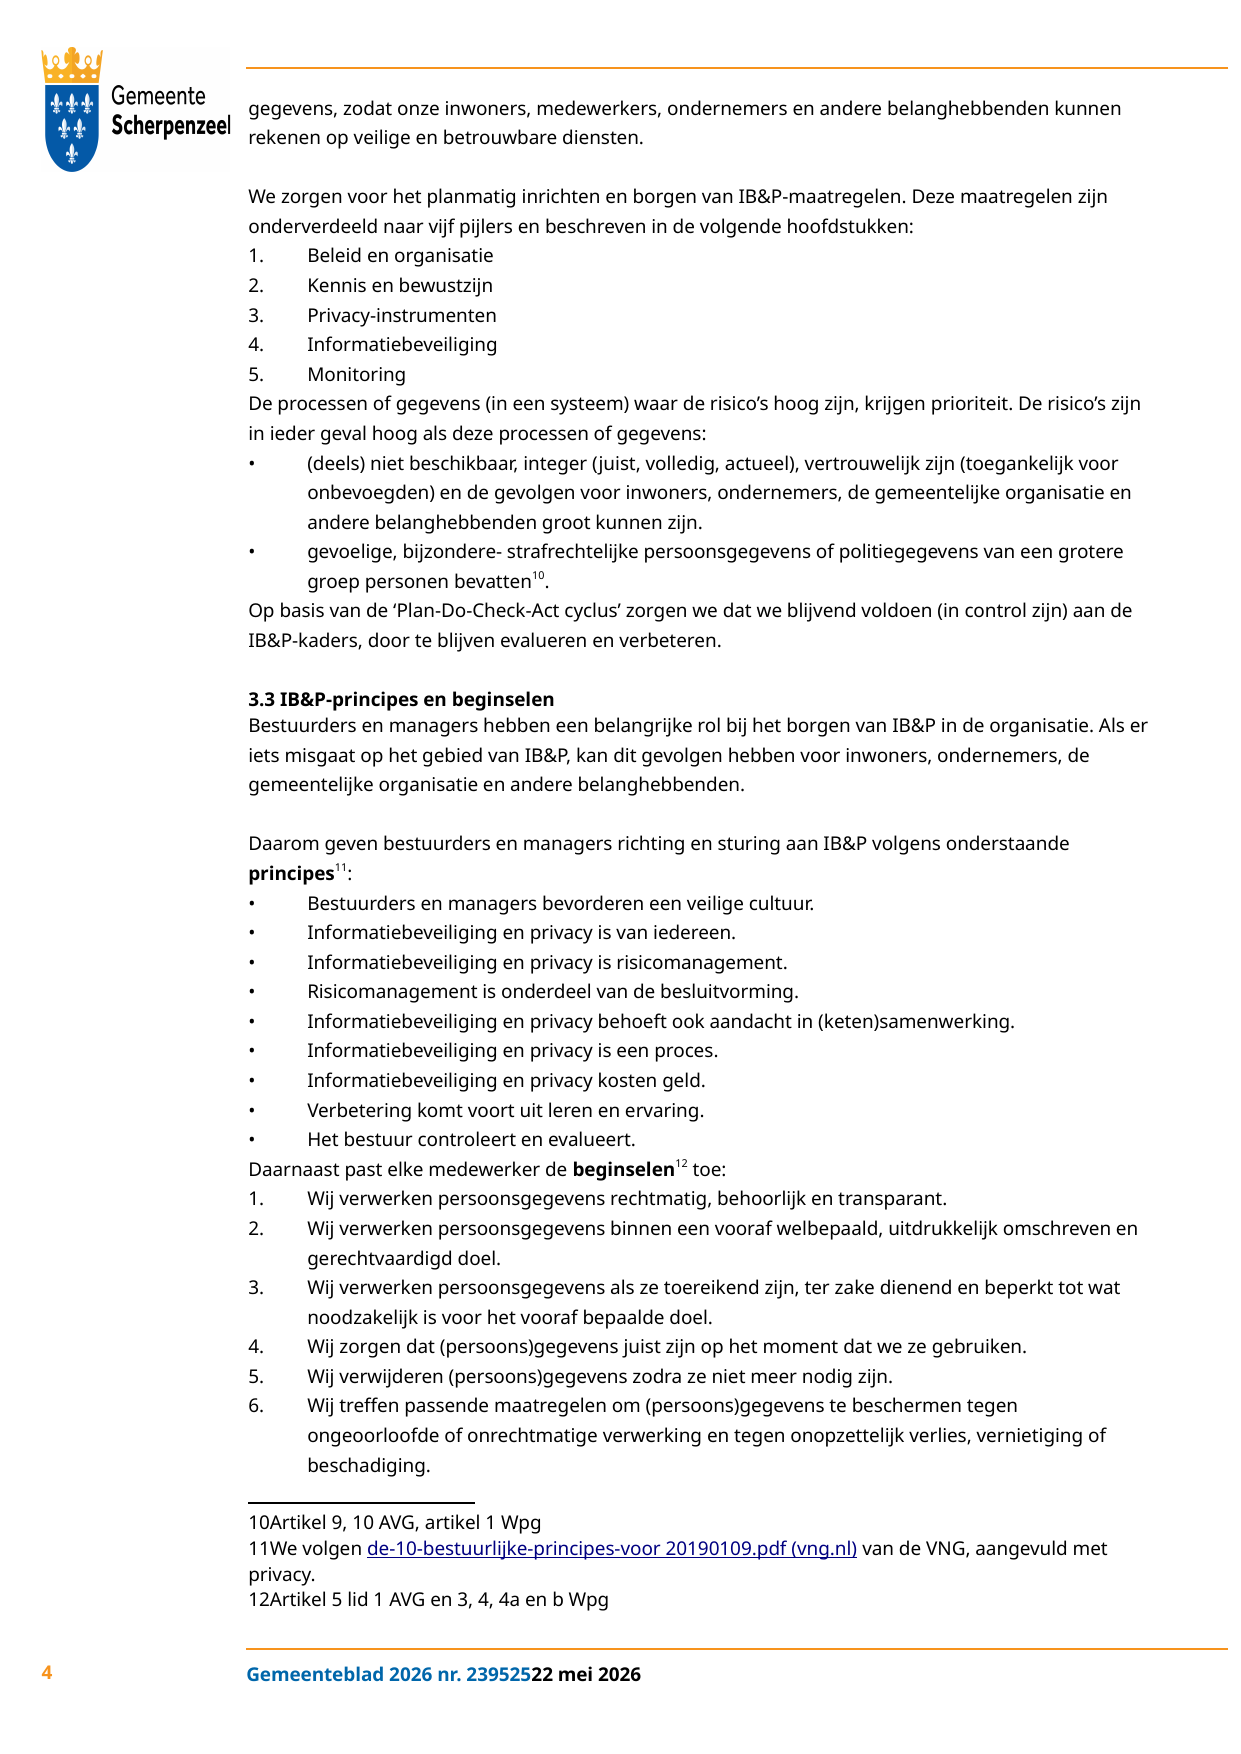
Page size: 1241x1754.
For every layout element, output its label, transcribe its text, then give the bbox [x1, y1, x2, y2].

text We zorgen voor het planmatig inrichten en borgen van IB&P-maatregelen. Deze maatregelen zijn onderverdeeld naar vijf pijlers en beschreven in de volgende hoofdstukken: [248, 183, 1152, 239]
list Informatiebeveiliging en privacy kosten geld. [248, 1067, 1152, 1093]
list Informatiebeveiliging en privacy is risicomanagement. [248, 949, 1152, 974]
list Wij verwerken persoonsgegevens binnen een vooraf welbepaald, uitdrukkelijk omschreven en gerechtvaardigd doel. [248, 1215, 1152, 1270]
list Artikel 9, 10 AVG, artikel 1 Wpg [248, 1509, 1152, 1535]
text Op basis van de ‘Plan-Do-Check-Act cyclus’ zorgen we dat we blijvend voldoen (in control zijn) aan de IB&P-kaders, door te blijven evalueren en verbeteren. [248, 598, 1152, 653]
picture [41, 47, 231, 172]
text gegevens, zodat onze inwoners, medewerkers, ondernemers en andere belanghebbenden kunnen rekenen op veilige en betrouwbare diensten. [248, 95, 1152, 150]
list Het bestuur controleert en evalueert. [248, 1126, 1152, 1152]
text Daarom geven bestuurders en managers richting en sturing aan IB&P volgens onderstaande principes: [248, 831, 1152, 886]
list Wij verwerken persoonsgegevens rechtmatig, behoorlijk en transparant. [248, 1186, 1152, 1211]
list Informatiebeveiliging en privacy behoeft ook aandacht in (keten)samenwerking. [248, 1008, 1152, 1034]
list Risicomanagement is onderdeel van de besluitvorming. [248, 978, 1152, 1004]
list gevoelige, bijzondere- strafrechtelijke persoonsgegevens of politiegegevens van een grotere groep personen bevatten. [248, 538, 1152, 594]
list Beleid en organisatie [248, 243, 1152, 268]
text We volgen de-10-bestuurlijke-principes-voor 20190109.pdf (vng.nl) van de VNG, aangevuld met privacy. [248, 1535, 1152, 1586]
list Wij zorgen dat (persoons)gegevens juist zijn op het moment dat we ze gebruiken. [248, 1333, 1152, 1359]
list Verbetering komt voort uit leren en ervaring. [248, 1097, 1152, 1122]
list Wij verwerken persoonsgegevens als ze toereikend zijn, ter zake dienend en beperkt tot wat noodzakelijk is voor het vooraf bepaalde doel. [248, 1274, 1152, 1329]
text Artikel 5 lid 1 AVG en 3, 4, 4a en b Wpg [248, 1586, 1152, 1612]
list Informatiebeveiliging en privacy is een proces. [248, 1038, 1152, 1063]
list Informatiebeveiliging en privacy is van iedereen. [248, 919, 1152, 945]
text 3.3 IB&P-principes en beginselen [248, 686, 1152, 712]
list Informatiebeveiliging [248, 331, 1152, 357]
list Privacy-instrumenten [248, 302, 1152, 328]
text De processen of gegevens (in een systeem) waar de risico’s hoog zijn, krijgen prioriteit. De risico’s zijn in ieder geval hoog als deze processen of gegevens: [248, 391, 1152, 446]
list Bestuurders en managers bevorderen een veilige cultuur. [248, 890, 1152, 915]
list Kennis en bewustzijn [248, 272, 1152, 298]
list Wij verwijderen (persoons)gegevens zodra ze niet meer nodig zijn. [248, 1363, 1152, 1389]
list Monitoring [248, 361, 1152, 387]
text Daarnaast past elke medewerker de beginselen toe: [248, 1156, 1152, 1182]
list (deels) niet beschikbaar, integer (juist, volledig, actueel), vertrouwelijk zijn (toegankelijk voor onbevoegden) en de gevolgen voor inwoners, ondernemers, de gemeentelijke organisatie en andere belanghebbenden groot kunnen zijn. [248, 450, 1152, 535]
text Bestuurders en managers hebben een belangrijke rol bij het borgen van IB&P in de organisatie. Als er iets misgaat op het gebied van IB&P, kan dit gevolgen hebben voor inwoners, ondernemers, de gemeentelijke organisatie en andere belanghebbenden. [248, 712, 1152, 797]
list Wij treffen passende maatregelen om (persoons)gegevens te beschermen tegen ongeoorloofde of onrechtmatige verwerking en tegen onopzettelijk verlies, vernietiging of beschadiging. [248, 1393, 1152, 1477]
